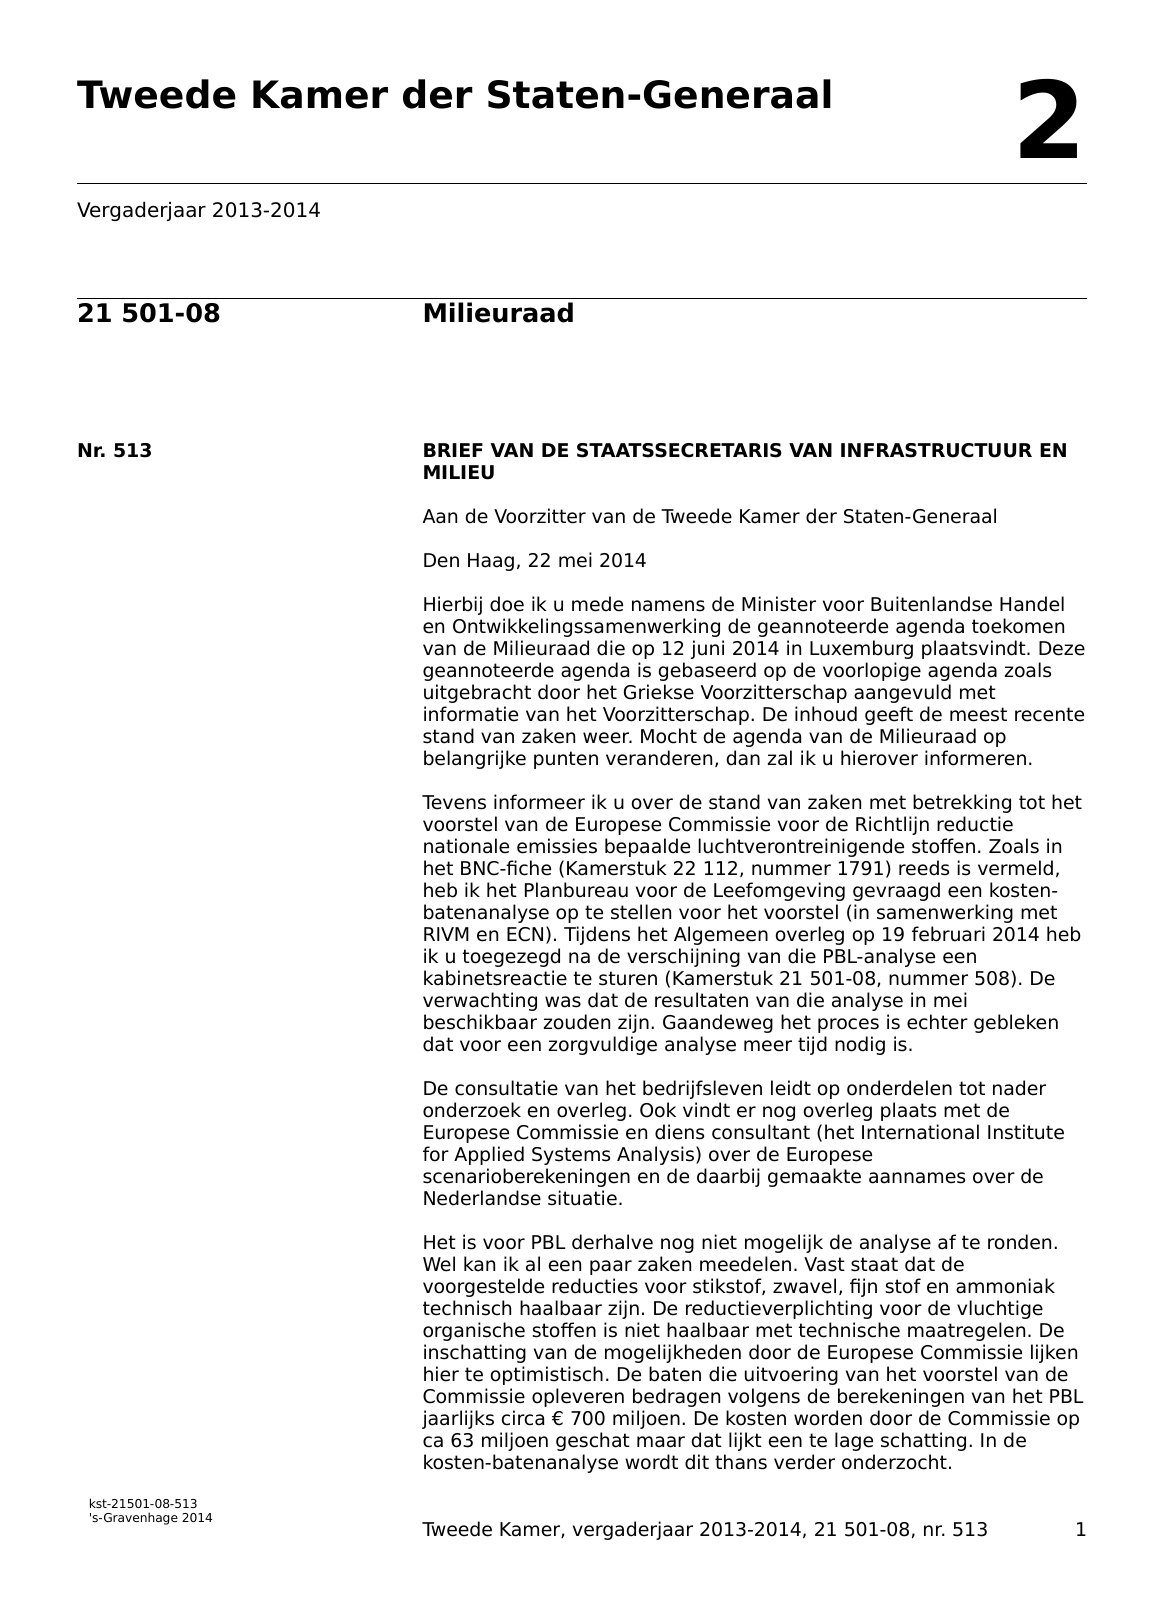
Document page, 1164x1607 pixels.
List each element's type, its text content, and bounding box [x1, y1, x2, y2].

text De consultatie van het bedrijfsleven leidt op onderdelen tot nader onderzoek en overleg. Ook vindt er nog overleg plaats met de Europese Commissie en diens consultant (het International Institute for Applied Systems Analysis) over de Europese scenarioberekeningen en de daarbij gemaakte aannames over de Nederlandse situatie. [422, 1078, 1087, 1210]
text Het is voor PBL derhalve nog niet mogelijk de analyse af te ronden. Wel kan ik al een paar zaken meedelen. Vast staat dat de voorgestelde reducties voor stikstof, zwavel, fijn stof en ammoniak technisch haalbaar zijn. De reductieverplichting voor de vluchtige organische stoffen is niet haalbaar met technische maatregelen. De inschatting van de mogelijkheden door de Europese Commissie lijken hier te optimistisch. De baten die uitvoering van het voorstel van de Commissie opleveren bedragen volgens de berekeningen van het PBL jaarlijks circa € 700 miljoen. De kosten worden door de Commissie op ca 63 miljoen geschat maar dat lijkt een te lage schatting. In de kosten-batenanalyse wordt dit thans verder onderzocht. [422, 1232, 1087, 1474]
table_cell Vergaderjaar 2013-2014 [77, 184, 1087, 298]
subtitle 21 501-08 Milieuraad [77, 299, 1087, 329]
table_header Tweede Kamer der Staten-Generaal [77, 59, 886, 183]
text kst-21501-08-513 [88, 1497, 323, 1511]
text Tevens informeer ik u over de stand van zaken met betrekking tot het voorstel van de Europese Commissie voor de Richtlijn reductie nationale emissies bepaalde luchtverontreinigende stoffen. Zoals in het BNC-fiche (Kamerstuk 22 112, nummer 1791) reeds is vermeld, heb ik het Planbureau voor de Leefomgeving gevraagd een kosten-batenanalyse op te stellen voor het voorstel (in samenwerking met RIVM en ECN). Tijdens het Algemeen overleg op 19 februari 2014 heb ik u toegezegd na de verschijning van die PBL-analyse een kabinetsreactie te sturen (Kamerstuk 21 501-08, nummer 508). De verwachting was dat de resultaten van die analyse in mei beschikbaar zouden zijn. Gaandeweg het proces is echter gebleken dat voor een zorgvuldige analyse meer tijd nodig is. [422, 792, 1087, 1056]
text Aan de Voorzitter van de Tweede Kamer der Staten-Generaal [422, 506, 1087, 528]
subtitle Nr. 513 BRIEF VAN DE STAATSSECRETARIS VAN INFRASTRUCTUUR EN MILIEU [77, 440, 1087, 484]
text Hierbij doe ik u mede namens de Minister voor Buitenlandse Handel en Ontwikkelingssamenwerking de geannoteerde agenda toekomen van de Milieuraad die op 12 juni 2014 in Luxemburg plaatsvindt. Deze geannoteerde agenda is gebaseerd op de voorlopige agenda zoals uitgebracht door het Griekse Voorzitterschap aangevuld met informatie van het Voorzitterschap. De inhoud geeft de meest recente stand van zaken weer. Mocht de agenda van de Milieuraad op belangrijke punten veranderen, dan zal ik u hierover informeren. [422, 594, 1087, 770]
text 's-Gravenhage 2014 [88, 1511, 323, 1525]
text Den Haag, 22 mei 2014 [422, 550, 1087, 572]
table_header 2 [886, 59, 1087, 183]
